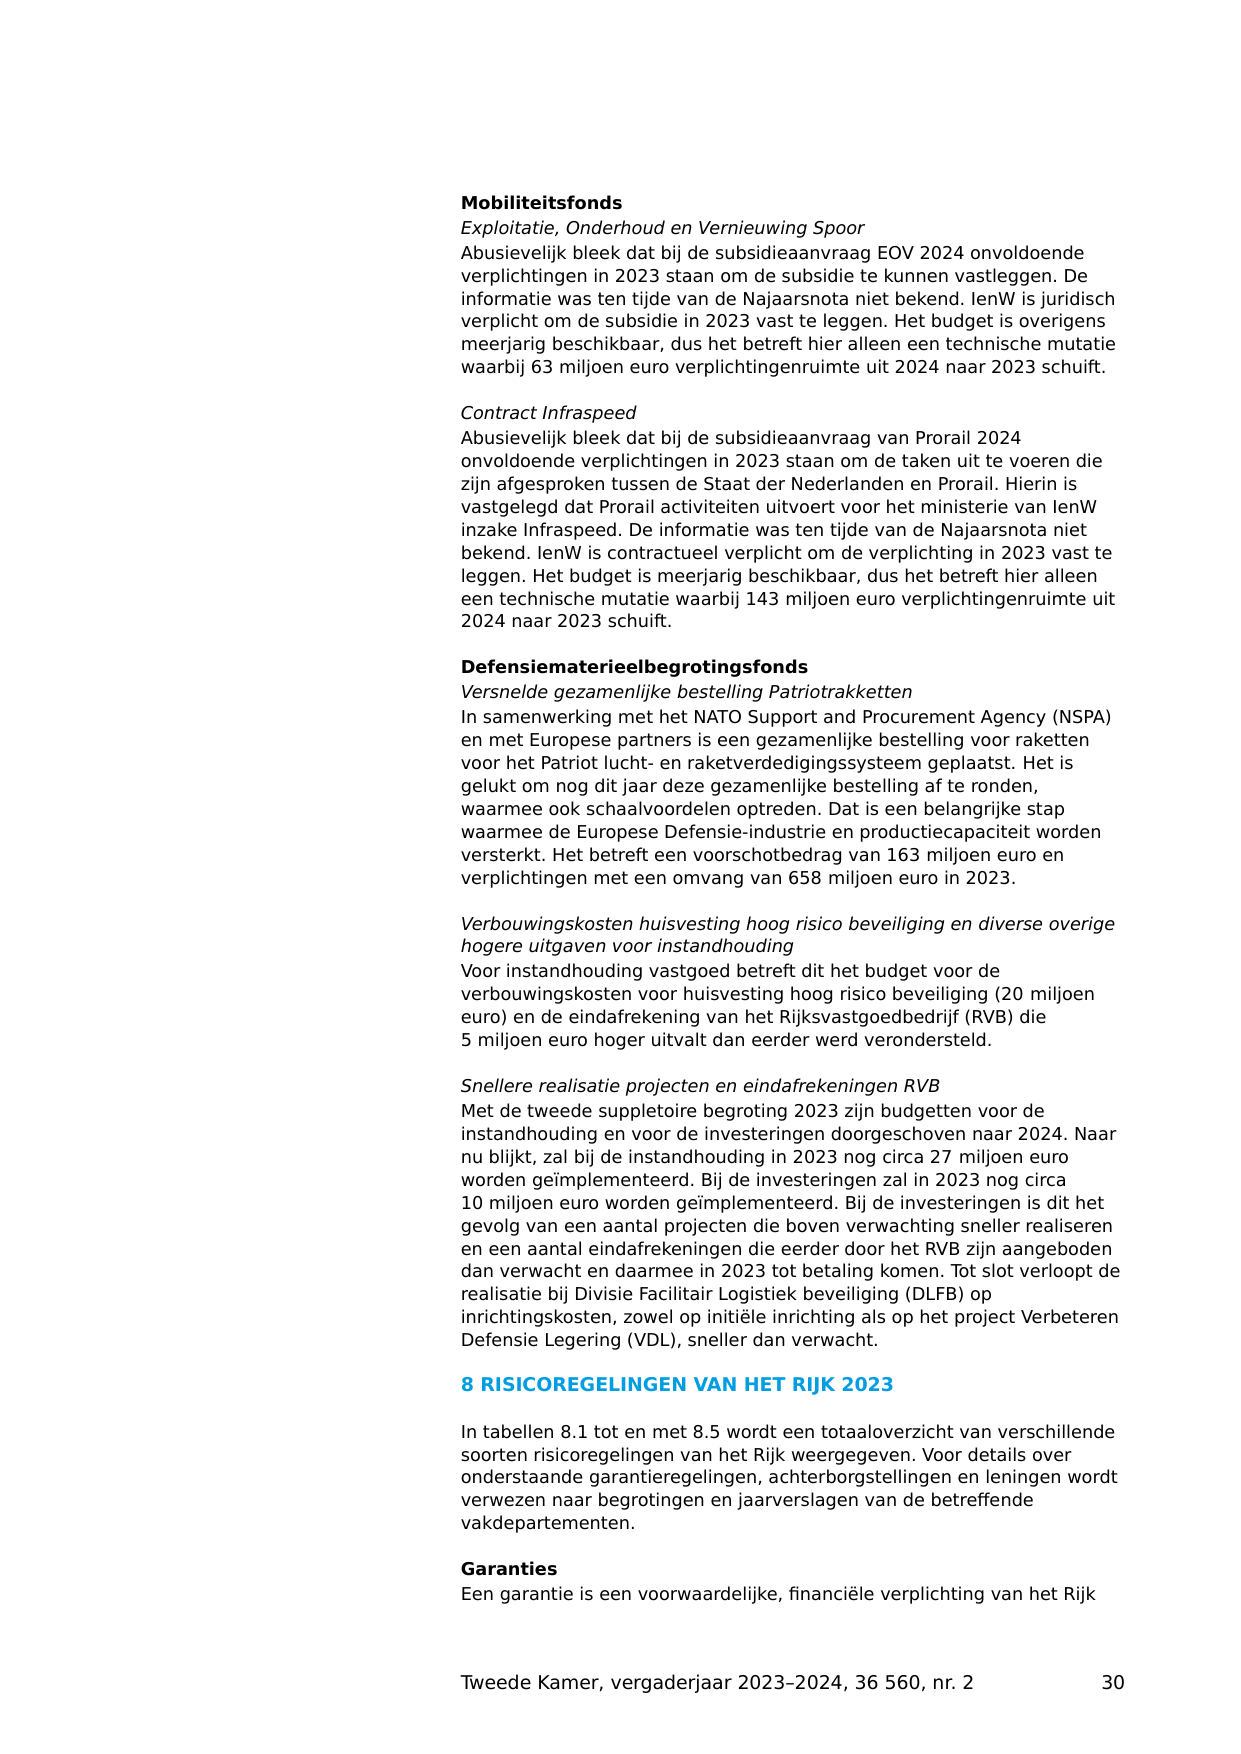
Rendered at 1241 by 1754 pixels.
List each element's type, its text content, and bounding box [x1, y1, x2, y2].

text Mobiliteitsfonds [461, 191, 1125, 214]
text In tabellen 8.1 tot en met 8.5 wordt een totaaloverzicht van verschillende soorten risicoregelingen van het Rijk weergegeven. Voor details over onderstaande garantieregelingen, achterborgstellingen en leningen wordt verwezen naar begrotingen en jaarverslagen van de betreffende vakdepartementen. [461, 1420, 1125, 1534]
text Exploitatie, Onderhoud en Vernieuwing Spoor [461, 216, 1125, 239]
text Met de tweede suppletoire begroting 2023 zijn budgetten voor de instandhouding en voor de investeringen doorgeschoven naar 2024. Naar nu blijkt, zal bij de instandhouding in 2023 nog circa 27 miljoen euro worden geïmplementeerd. Bij de investeringen zal in 2023 nog circa 10 miljoen euro worden geïmplementeerd. Bij de investeringen is dit het gevolg van een aantal projecten die boven verwachting sneller realiseren en een aantal eindafrekeningen die eerder door het RVB zijn aangeboden dan verwacht en daarmee in 2023 tot betaling komen. Tot slot verloopt de realisatie bij Divisie Facilitair Logistiek beveiliging (DLFB) op inrichtingskosten, zowel op initiële inrichting als op het project Verbeteren Defensie Legering (VDL), sneller dan verwacht. [461, 1099, 1125, 1351]
text Garanties [461, 1557, 1125, 1580]
text Contract Infraspeed [461, 401, 1125, 424]
text Verbouwingskosten huisvesting hoog risico beveiliging en diverse overige hogere uitgaven voor instandhouding [461, 912, 1125, 957]
text Defensiematerieelbegrotingsfonds [461, 655, 1125, 678]
text Abusievelijk bleek dat bij de subsidieaanvraag van Prorail 2024 onvoldoende verplichtingen in 2023 staan om de taken uit te voeren die zijn afgesproken tussen de Staat der Nederlanden en Prorail. Hierin is vastgelegd dat Prorail activiteiten uitvoert voor het ministerie van IenW inzake Infraspeed. De informatie was ten tijde van de Najaarsnota niet bekend. IenW is contractueel verplicht om de verplichting in 2023 vast te leggen. Het budget is meerjarig beschikbaar, dus het betreft hier alleen een technische mutatie waarbij 143 miljoen euro verplichtingenruimte uit 2024 naar 2023 schuift. [461, 426, 1125, 632]
text Snellere realisatie projecten en eindafrekeningen RVB [461, 1074, 1125, 1097]
text In samenwerking met het NATO Support and Procurement Agency (NSPA) en met Europese partners is een gezamenlijke bestelling voor raketten voor het Patriot lucht- en raketverdedigingssysteem geplaatst. Het is gelukt om nog dit jaar deze gezamenlijke bestelling af te ronden, waarmee ook schaalvoordelen optreden. Dat is een belangrijke stap waarmee de Europese Defensie-industrie en productiecapaciteit worden versterkt. Het betreft een voorschotbedrag van 163 miljoen euro en verplichtingen met een omvang van 658 miljoen euro in 2023. [461, 705, 1125, 889]
text Versnelde gezamenlijke bestelling Patriotrakketten [461, 680, 1125, 703]
title 8 Risicoregelingen van het Rijk 2023 [461, 1374, 1125, 1396]
text Abusievelijk bleek dat bij de subsidieaanvraag EOV 2024 onvoldoende verplichtingen in 2023 staan om de subsidie te kunnen vastleggen. De informatie was ten tijde van de Najaarsnota niet bekend. IenW is juridisch verplicht om de subsidie in 2023 vast te leggen. Het budget is overigens meerjarig beschikbaar, dus het betreft hier alleen een technische mutatie waarbij 63 miljoen euro verplichtingenruimte uit 2024 naar 2023 schuift. [461, 241, 1125, 378]
text Een garantie is een voorwaardelijke, financiële verplichting van het Rijk [461, 1582, 1125, 1605]
text Voor instandhouding vastgoed betreft dit het budget voor de verbouwingskosten voor huisvesting hoog risico beveiliging (20 miljoen euro) en de eindafrekening van het Rijksvastgoedbedrijf (RVB) die 5 miljoen euro hoger uitvalt dan eerder werd verondersteld. [461, 959, 1125, 1051]
